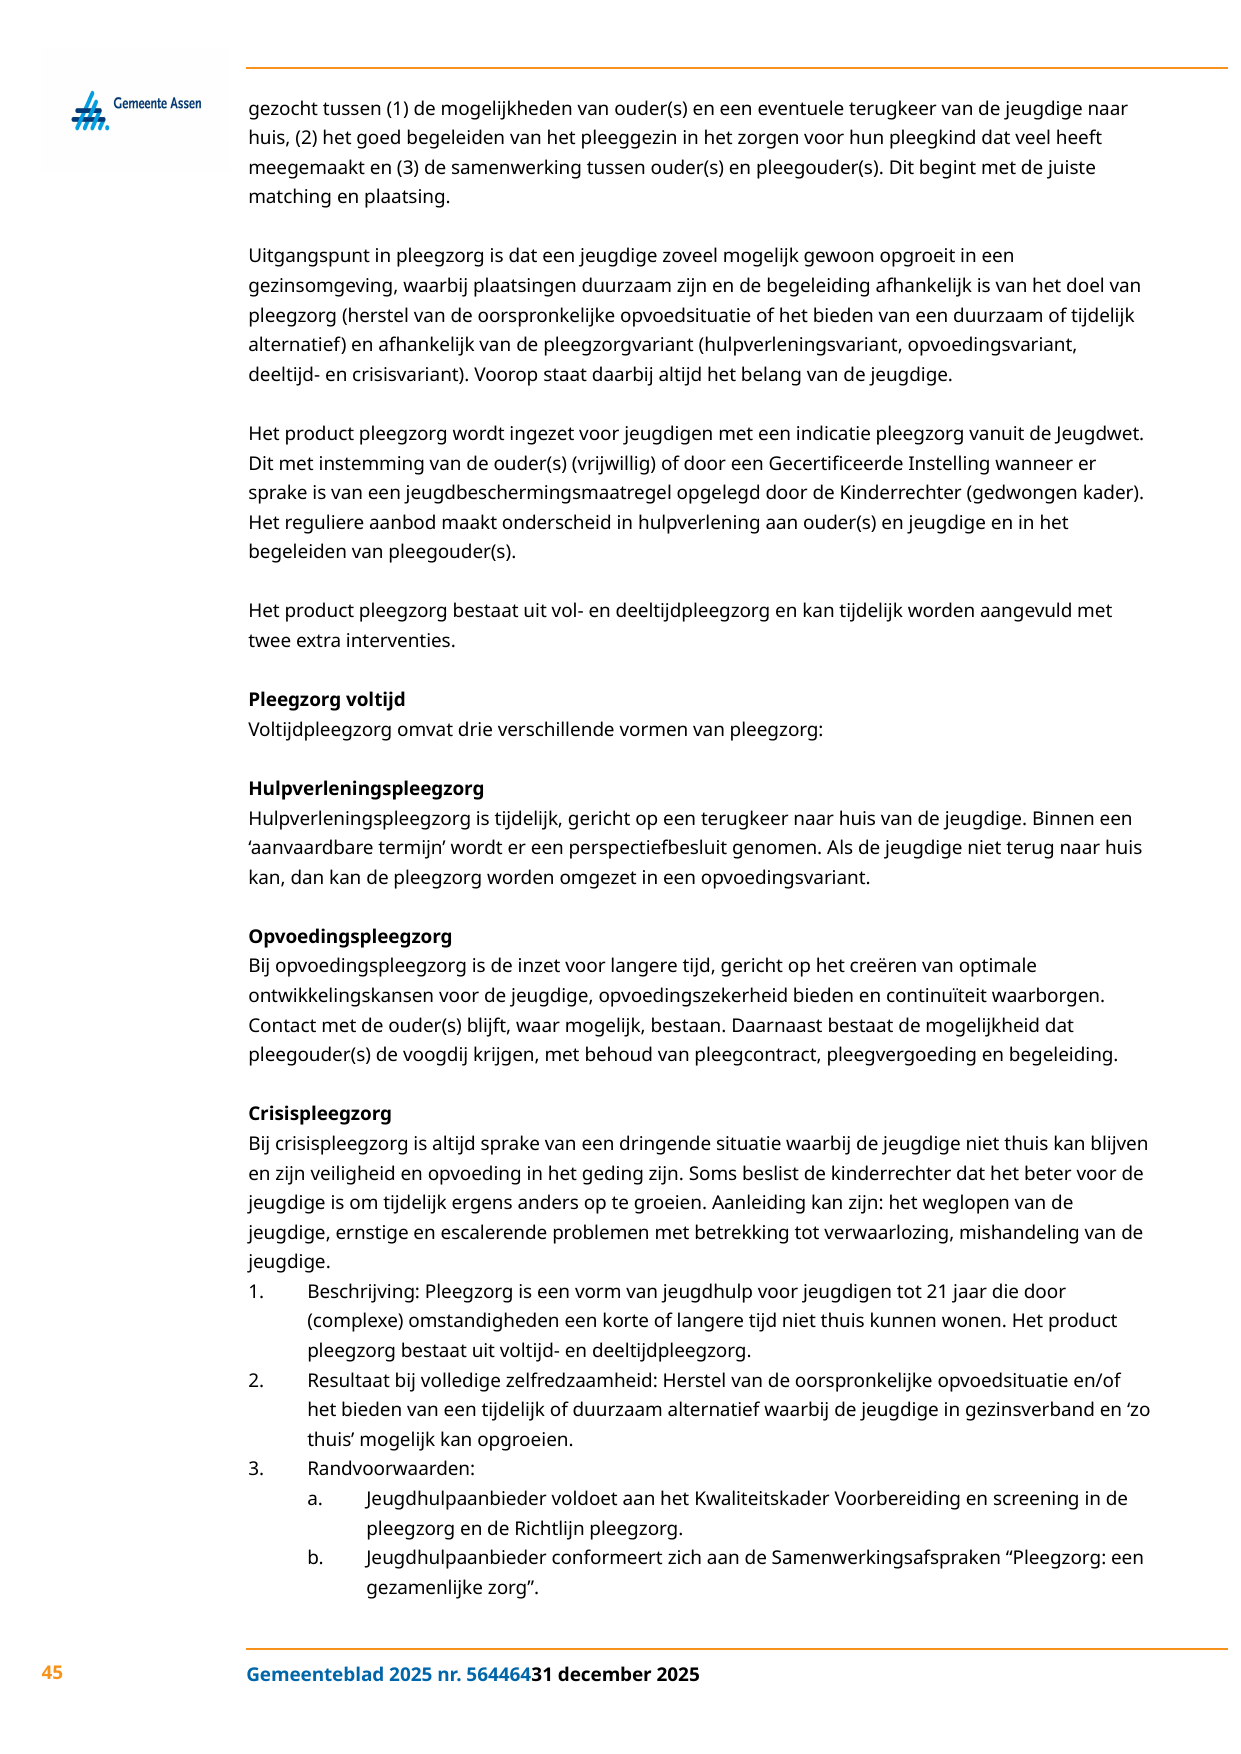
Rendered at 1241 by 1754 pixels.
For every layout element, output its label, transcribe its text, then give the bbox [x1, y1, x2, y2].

text Hulpverleningspleegzorg is tijdelijk, gericht op een terugkeer naar huis van de jeugdige. Binnen een ‘aanvaardbare termijn’ wordt er een perspectiefbesluit genomen. Als de jeugdige niet terug naar huis kan, dan kan de pleegzorg worden omgezet in een opvoedingsvariant. [248, 805, 1152, 890]
text Voltijdpleegzorg omvat drie verschillende vormen van pleegzorg: [248, 716, 1152, 742]
text gezocht tussen (1) de mogelijkheden van ouder(s) en een eventuele terugkeer van de jeugdige naar huis, (2) het goed begeleiden van het pleeggezin in het zorgen voor hun pleegkind dat veel heeft meegemaakt en (3) de samenwerking tussen ouder(s) en pleegouder(s). Dit begint met de juiste matching en plaatsing. [248, 95, 1152, 209]
text Bij opvoedingspleegzorg is de inzet voor langere tijd, gericht op het creëren van optimale ontwikkelingskansen voor de jeugdige, opvoedingszekerheid bieden en continuïteit waarborgen. Contact met de ouder(s) blijft, waar mogelijk, bestaan. Daarnaast bestaat de mogelijkheid dat pleegouder(s) de voogdij krijgen, met behoud van pleegcontract, pleegvergoeding en begeleiding. [248, 953, 1152, 1067]
list Resultaat bij volledige zelfredzaamheid: Herstel van de oorspronkelijke opvoedsituatie en/of het bieden van een tijdelijk of duurzaam alternatief waarbij de jeugdige in gezinsverband en ‘zo thuis’ mogelijk kan opgroeien. [248, 1367, 1152, 1452]
list Jeugdhulpaanbieder voldoet aan het Kwaliteitskader Voorbereiding en screening in de pleegzorg en de Richtlijn pleegzorg. [307, 1485, 1152, 1541]
list Jeugdhulpaanbieder conformeert zich aan de Samenwerkingsafspraken “Pleegzorg: een gezamenlijke zorg”. [307, 1544, 1152, 1600]
text Het product pleegzorg wordt ingezet voor jeugdigen met een indicatie pleegzorg vanuit de Jeugdwet. Dit met instemming van de ouder(s) (vrijwillig) of door een Gecertificeerde Instelling wanneer er sprake is van een jeugdbeschermingsmaatregel opgelegd door de Kinderrechter (gedwongen kader). Het reguliere aanbod maakt onderscheid in hulpverlening aan ouder(s) en jeugdige en in het begeleiden van pleegouder(s). [248, 420, 1152, 564]
list Randvoorwaarden: [248, 1456, 1152, 1481]
text Opvoedingspleegzorg [248, 923, 1152, 949]
text Crisispleegzorg [248, 1101, 1152, 1126]
text Pleegzorg voltijd [248, 686, 1152, 712]
text Bij crisispleegzorg is altijd sprake van een dringende situatie waarbij de jeugdige niet thuis kan blijven en zijn veiligheid en opvoeding in het geding zijn. Soms beslist de kinderrechter dat het beter voor de jeugdige is om tijdelijk ergens anders op te groeien. Aanleiding kan zijn: het weglopen van de jeugdige, ernstige en escalerende problemen met betrekking tot verwaarlozing, mishandeling van de jeugdige. [248, 1130, 1152, 1274]
list Beschrijving: Pleegzorg is een vorm van jeugdhulp voor jeugdigen tot 21 jaar die door (complexe) omstandigheden een korte of langere tijd niet thuis kunnen wonen. Het product pleegzorg bestaat uit voltijd- en deeltijdpleegzorg. [248, 1278, 1152, 1363]
text Uitgangspunt in pleegzorg is dat een jeugdige zoveel mogelijk gewoon opgroeit in een gezinsomgeving, waarbij plaatsingen duurzaam zijn en de begeleiding afhankelijk is van het doel van pleegzorg (herstel van de oorspronkelijke opvoedsituatie of het bieden van een duurzaam of tijdelijk alternatief) en afhankelijk van de pleegzorgvariant (hulpverleningsvariant, opvoedingsvariant, deeltijd- en crisisvariant). Voorop staat daarbij altijd het belang van de jeugdige. [248, 243, 1152, 387]
picture [41, 47, 231, 172]
text Hulpverleningspleegzorg [248, 775, 1152, 801]
text Het product pleegzorg bestaat uit vol- en deeltijdpleegzorg en kan tijdelijk worden aangevuld met twee extra interventies. [248, 598, 1152, 653]
